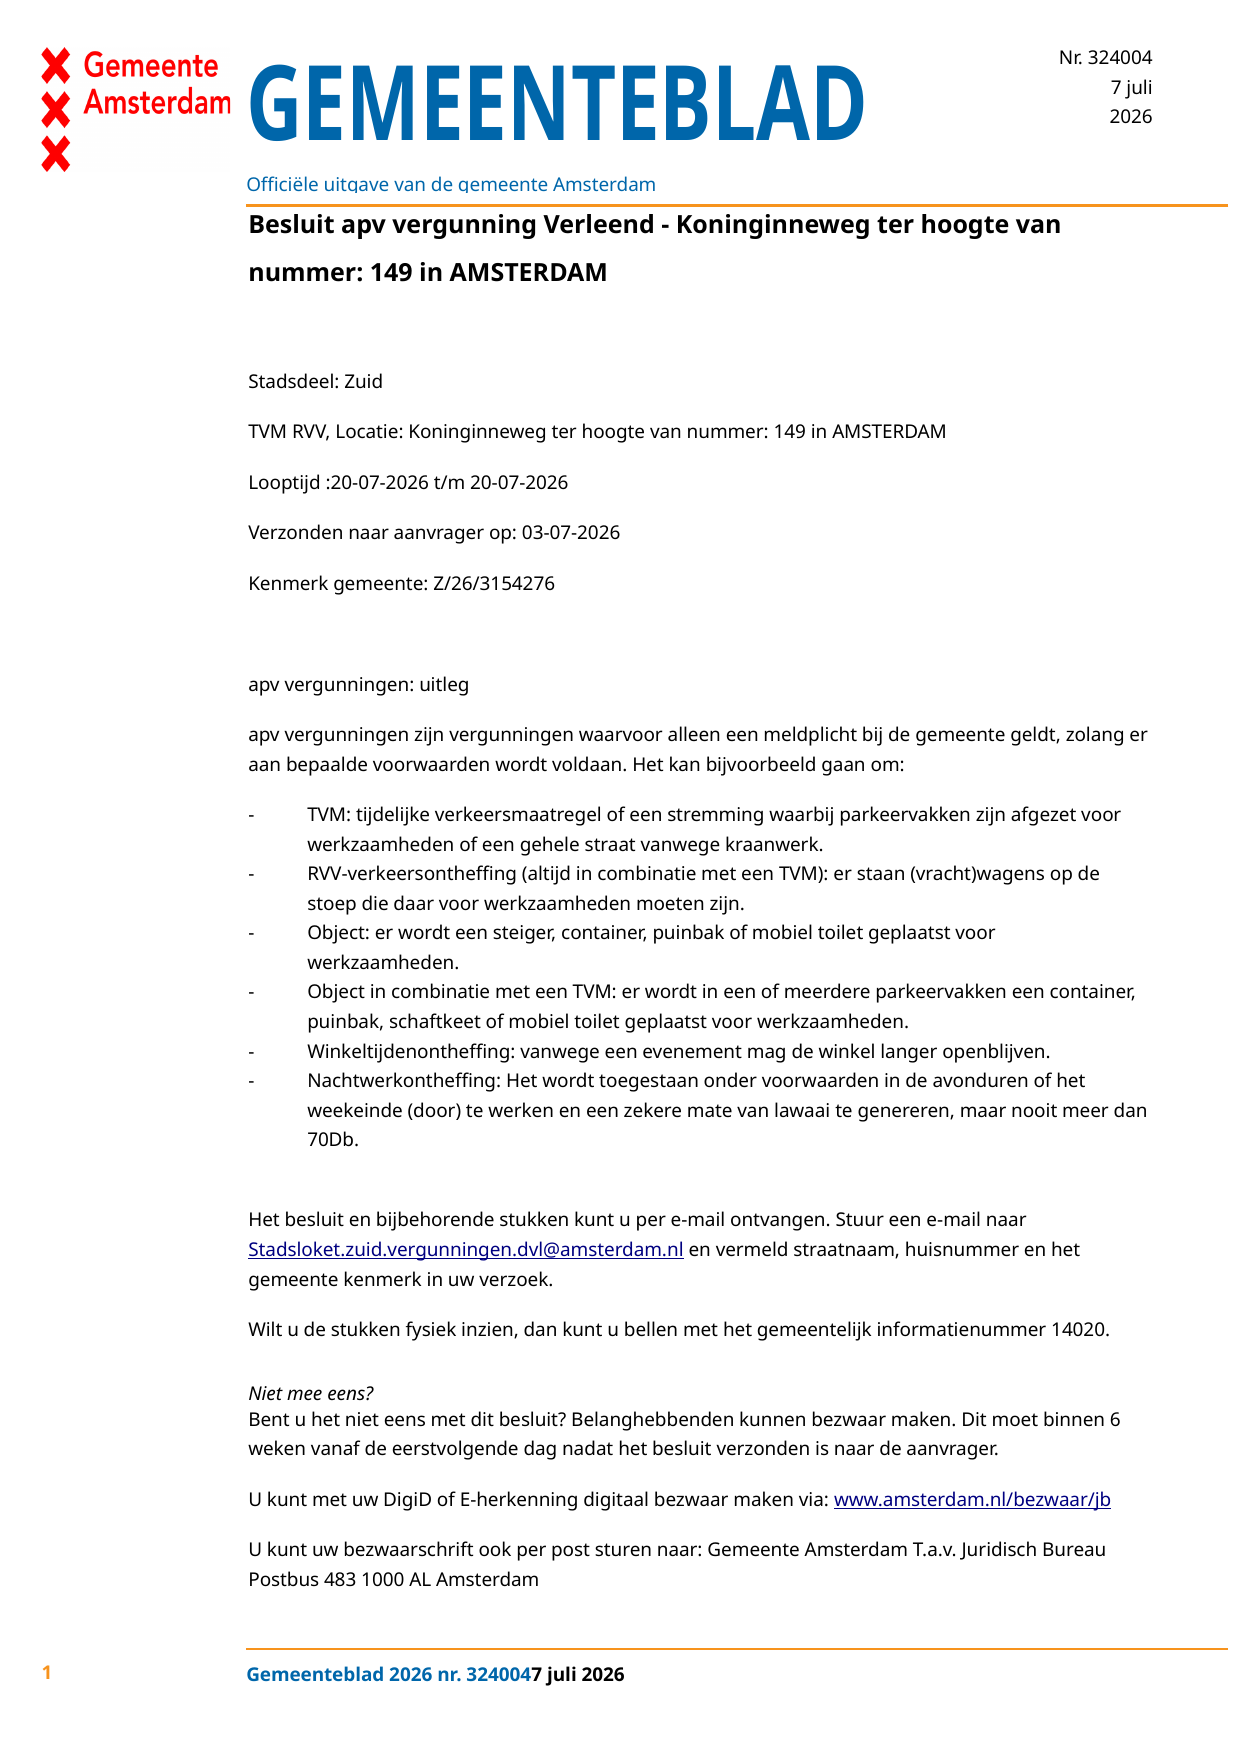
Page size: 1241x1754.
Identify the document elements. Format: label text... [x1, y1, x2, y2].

text TVM RVV, Locatie: Koninginneweg ter hoogte van nummer: 149 in AMSTERDAM [248, 419, 1152, 444]
text Wilt u de stukken fysiek inzien, dan kunt u bellen met het gemeentelijk informatienummer 14020. [248, 1316, 1152, 1342]
list RVV-verkeersontheffing (altijd in combinatie met een TVM): er staan (vracht)wagens op de stoep die daar voor werkzaamheden moeten zijn. [248, 860, 1152, 916]
list TVM: tijdelijke verkeersmaatregel of een stremming waarbij parkeervakken zijn afgezet voor werkzaamheden of een gehele straat vanwege kraanwerk. [248, 801, 1152, 857]
text Looptijd :20-07-2026 t/m 20-07-2026 [248, 469, 1152, 495]
text Stadsdeel: Zuid [248, 368, 1152, 394]
text Kenmerk gemeente: Z/26/3154276 [248, 570, 1152, 596]
list Object: er wordt een steiger, container, puinbak of mobiel toilet geplaatst voor werkzaamheden. [248, 919, 1152, 975]
text Besluit apv vergunning Verleend - Koninginneweg ter hoogte van nummer: 149 in AMSTERDAM [248, 207, 1152, 288]
text Verzonden naar aanvrager op: 03-07-2026 [248, 519, 1152, 545]
text Het besluit en bijbehorende stukken kunt u per e-mail ontvangen. Stuur een e-mail naar Stadsloket.zuid.vergunningen.dvl@amsterdam.nl en vermeld straatnaam, huisnummer en het gemeente kenmerk in uw verzoek. [248, 1207, 1152, 1292]
list Winkeltijdenontheffing: vanwege een evenement mag de winkel langer openblijven. [248, 1038, 1152, 1064]
list Object in combinatie met een TVM: er wordt in een of meerdere parkeervakken een container, puinbak, schaftkeet of mobiel toilet geplaatst voor werkzaamheden. [248, 979, 1152, 1034]
text Bent u het niet eens met dit besluit? Belanghebbenden kunnen bezwaar maken. Dit moet binnen 6 weken vanaf de eerstvolgende dag nadat het besluit verzonden is naar de aanvrager. [248, 1406, 1152, 1461]
text U kunt uw bezwaarschrift ook per post sturen naar: Gemeente Amsterdam T.a.v. Juridisch Bureau Postbus 483 1000 AL Amsterdam [248, 1536, 1152, 1592]
text Niet mee eens? [248, 1380, 1152, 1406]
text apv vergunningen: uitleg [248, 671, 1152, 697]
picture [41, 47, 231, 172]
text U kunt met uw DigiD of E-herkenning digitaal bezwaar maken via: www.amsterdam.nl/bezwaar/jb [248, 1486, 1152, 1512]
list Nachtwerkontheffing: Het wordt toegestaan onder voorwaarden in de avonduren of het weekeinde (door) te werken en een zekere mate van lawaai te genereren, maar nooit meer dan 70Db. [248, 1067, 1152, 1152]
text apv vergunningen zijn vergunningen waarvoor alleen een meldplicht bij de gemeente geldt, zolang er aan bepaalde voorwaarden wordt voldaan. Het kan bijvoorbeeld gaan om: [248, 721, 1152, 777]
